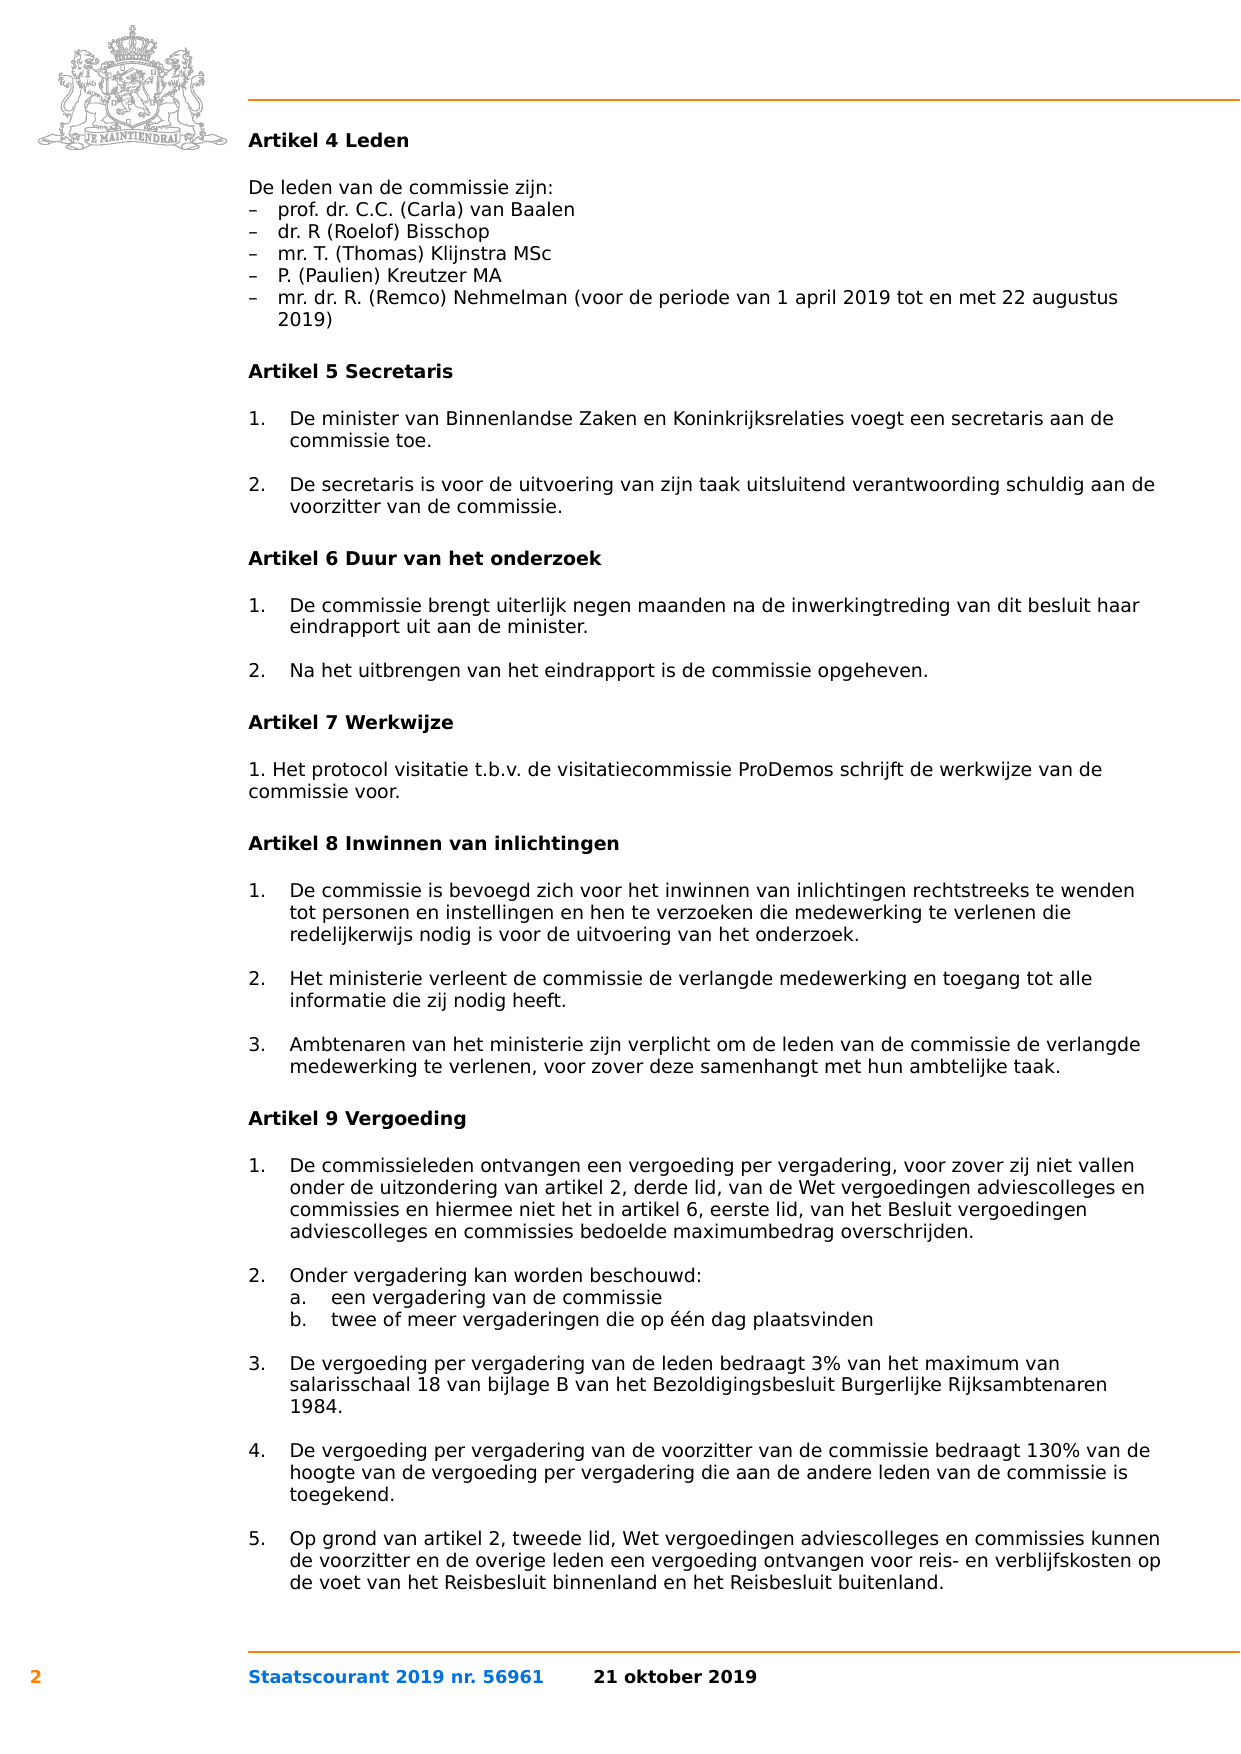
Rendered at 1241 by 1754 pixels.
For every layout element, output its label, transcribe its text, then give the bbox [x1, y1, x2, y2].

text b. twee of meer vergaderingen die op één dag plaatsvinden [289, 1308, 1163, 1331]
text a. een vergadering van de commissie [289, 1287, 1163, 1308]
text 2. Na het uitbrengen van het eindrapport is de commissie opgeheven. [248, 660, 1163, 682]
text 1. De commissieleden ontvangen een vergoeding per vergadering, voor zover zij niet vallen onder de uitzondering van artikel 2, derde lid, van de Wet vergoedingen adviescolleges en commissies en hiermee niet het in artikel 6, eerste lid, van het Besluit vergoedingen adviescolleges en commissies bedoelde maximumbedrag overschrijden. [248, 1155, 1163, 1243]
text 4. De vergoeding per vergadering van de voorzitter van de commissie bedraagt 130% van de hoogte van de vergoeding per vergadering die aan de andere leden van de commissie is toegekend. [248, 1440, 1163, 1506]
subtitle Artikel 6 Duur van het onderzoek [248, 547, 1163, 569]
subtitle Artikel 8 Inwinnen van inlichtingen [248, 833, 1163, 855]
text 2. Onder vergadering kan worden beschouwd: [248, 1264, 1163, 1287]
subtitle Artikel 5 Secretaris [248, 361, 1163, 383]
text – dr. R (Roelof) Bisschop [248, 221, 1163, 243]
text – P. (Paulien) Kreutzer MA [248, 265, 1163, 287]
text 3. De vergoeding per vergadering van de leden bedraagt 3% van het maximum van salarisschaal 18 van bijlage B van het Bezoldigingsbesluit Burgerlijke Rijksambtenaren 1984. [248, 1352, 1163, 1418]
subtitle Artikel 4 Leden [248, 130, 1163, 152]
text 1. De minister van Binnenlandse Zaken en Koninkrijksrelaties voegt een secretaris aan de commissie toe. [248, 408, 1163, 452]
text 1. De commissie is bevoegd zich voor het inwinnen van inlichtingen rechtstreeks te wenden tot personen en instellingen en hen te verzoeken die medewerking te verlenen die redelijkerwijs nodig is voor de uitvoering van het onderzoek. [248, 880, 1163, 946]
picture [38, 25, 227, 150]
text 5. Op grond van artikel 2, tweede lid, Wet vergoedingen adviescolleges en commissies kunnen de voorzitter en de overige leden een vergoeding ontvangen voor reis- en verblijfskosten op de voet van het Reisbesluit binnenland en het Reisbesluit buitenland. [248, 1528, 1163, 1594]
text De leden van de commissie zijn: [248, 177, 1163, 199]
text – mr. dr. R. (Remco) Nehmelman (voor de periode van 1 april 2019 tot en met 22 augustus 2019) [248, 287, 1163, 331]
text 1. De commissie brengt uiterlijk negen maanden na de inwerkingtreding van dit besluit haar eindrapport uit aan de minister. [248, 594, 1163, 638]
text 3. Ambtenaren van het ministerie zijn verplicht om de leden van de commissie de verlangde medewerking te verlenen, voor zover deze samenhangt met hun ambtelijke taak. [248, 1034, 1163, 1078]
text 2. De secretaris is voor de uitvoering van zijn taak uitsluitend verantwoording schuldig aan de voorzitter van de commissie. [248, 473, 1163, 517]
subtitle Artikel 7 Werkwijze [248, 712, 1163, 734]
text – prof. dr. C.C. (Carla) van Baalen [248, 199, 1163, 221]
text 1. Het protocol visitatie t.b.v. de visitatiecommissie ProDemos schrijft de werkwijze van de commissie voor. [248, 759, 1163, 803]
subtitle Artikel 9 Vergoeding [248, 1108, 1163, 1130]
text – mr. T. (Thomas) Klijnstra MSc [248, 243, 1163, 265]
text 2. Het ministerie verleent de commissie de verlangde medewerking en toegang tot alle informatie die zij nodig heeft. [248, 968, 1163, 1012]
